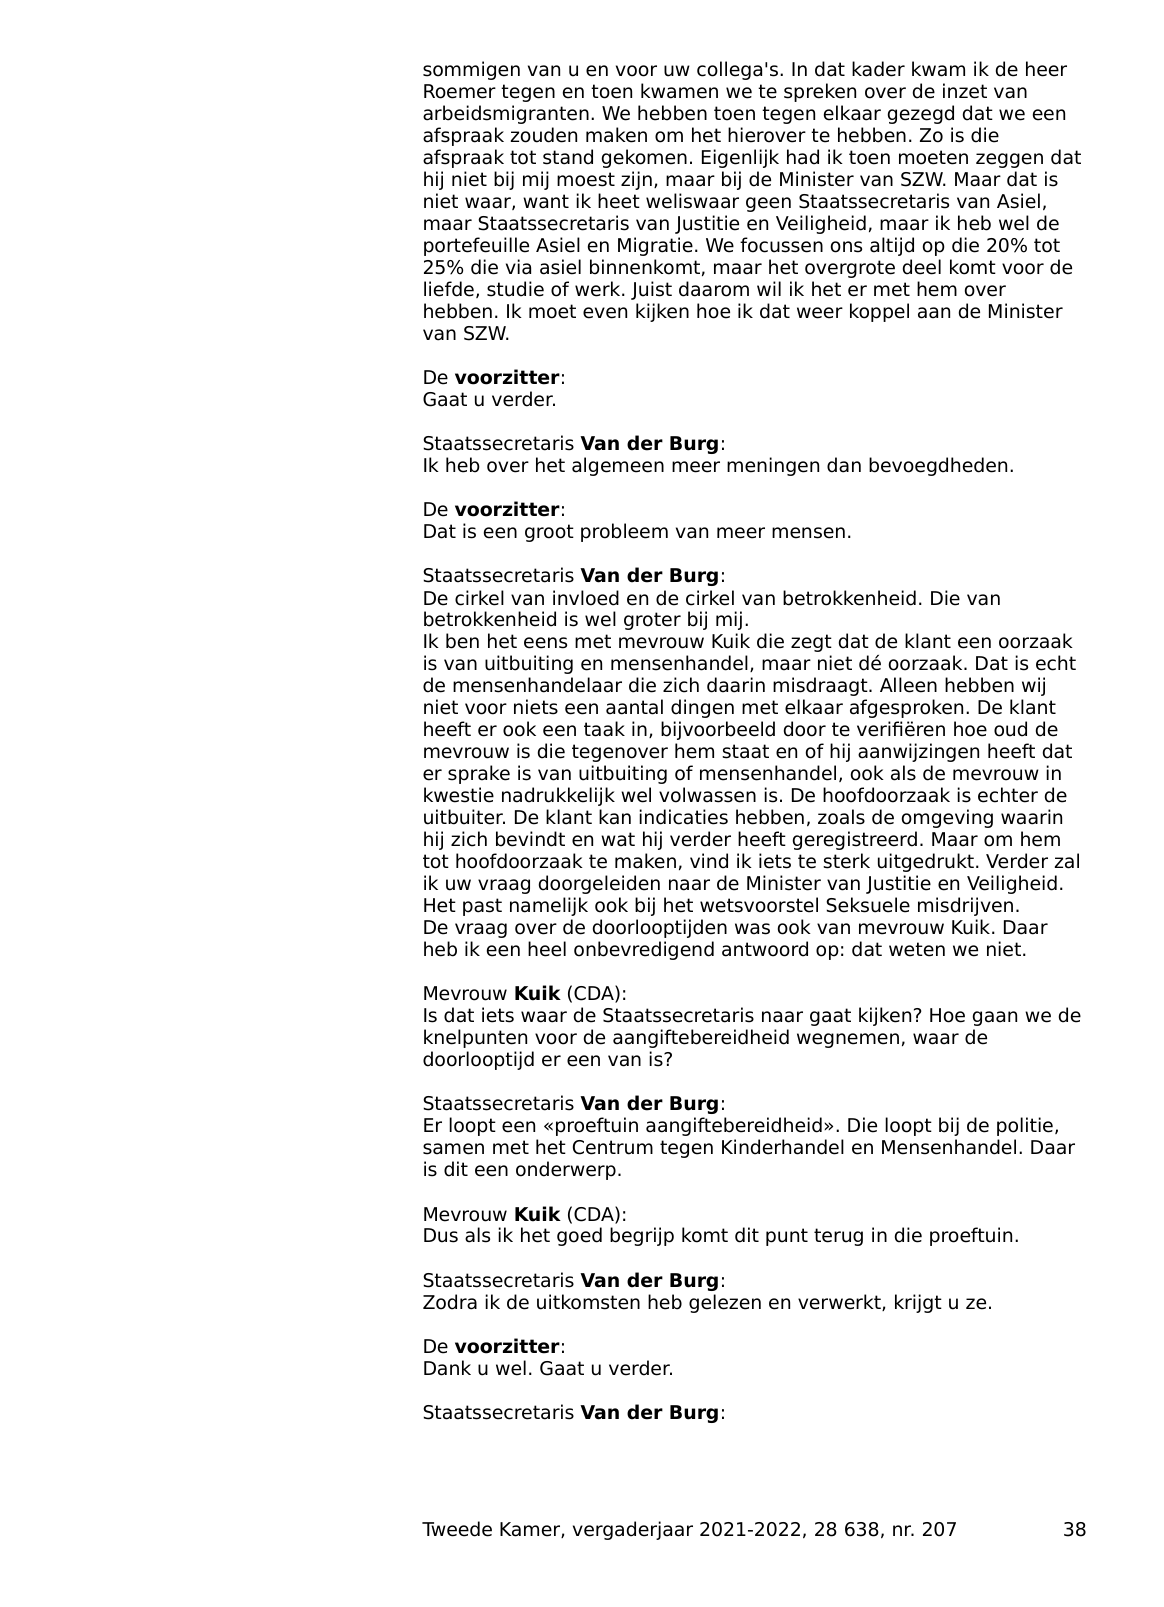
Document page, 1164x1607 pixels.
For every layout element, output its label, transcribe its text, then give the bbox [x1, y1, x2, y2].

text Mevrouw Kuik (CDA): [422, 1203, 1087, 1225]
text Staatssecretaris Van der Burg: [422, 565, 1087, 587]
text Ik ben het eens met mevrouw Kuik die zegt dat de klant een oorzaak is van uitbuiting en mensenhandel, maar niet dé oorzaak. Dat is echt de mensenhandelaar die zich daarin misdraagt. Alleen hebben wij niet voor niets een aantal dingen met elkaar afgesproken. De klant heeft er ook een taak in, bijvoorbeeld door te verifiëren hoe oud de mevrouw is die tegenover hem staat en of hij aanwijzingen heeft dat er sprake is van uitbuiting of mensenhandel, ook als de mevrouw in kwestie nadrukkelijk wel volwassen is. De hoofdoorzaak is echter de uitbuiter. De klant kan indicaties hebben, zoals de omgeving waarin hij zich bevindt en wat hij verder heeft geregistreerd. Maar om hem tot hoofdoorzaak te maken, vind ik iets te sterk uitgedrukt. Verder zal ik uw vraag doorgeleiden naar de Minister van Justitie en Veiligheid. Het past namelijk ook bij het wetsvoorstel Seksuele misdrijven. [422, 631, 1087, 917]
text De voorzitter: [422, 1336, 1087, 1358]
text Staatssecretaris Van der Burg: [422, 1402, 1087, 1424]
text sommigen van u en voor uw collega's. In dat kader kwam ik de heer Roemer tegen en toen kwamen we te spreken over de inzet van arbeidsmigranten. We hebben toen tegen elkaar gezegd dat we een afspraak zouden maken om het hierover te hebben. Zo is die afspraak tot stand gekomen. Eigenlijk had ik toen moeten zeggen dat hij niet bij mij moest zijn, maar bij de Minister van SZW. Maar dat is niet waar, want ik heet weliswaar geen Staatssecretaris van Asiel, maar Staatssecretaris van Justitie en Veiligheid, maar ik heb wel de portefeuille Asiel en Migratie. We focussen ons altijd op die 20% tot 25% die via asiel binnenkomt, maar het overgrote deel komt voor de liefde, studie of werk. Juist daarom wil ik het er met hem over hebben. Ik moet even kijken hoe ik dat weer koppel aan de Minister van SZW. [422, 59, 1087, 345]
text Dat is een groot probleem van meer mensen. [422, 521, 1087, 543]
text Ik heb over het algemeen meer meningen dan bevoegdheden. [422, 455, 1087, 477]
text De voorzitter: [422, 367, 1087, 389]
text Zodra ik de uitkomsten heb gelezen en verwerkt, krijgt u ze. [422, 1292, 1087, 1313]
text De vraag over de doorlooptijden was ook van mevrouw Kuik. Daar heb ik een heel onbevredigend antwoord op: dat weten we niet. [422, 917, 1087, 961]
text Staatssecretaris Van der Burg: [422, 1269, 1087, 1292]
text Dank u wel. Gaat u verder. [422, 1358, 1087, 1380]
text Staatssecretaris Van der Burg: [422, 1093, 1087, 1115]
text Mevrouw Kuik (CDA): [422, 983, 1087, 1005]
text De cirkel van invloed en de cirkel van betrokkenheid. Die van betrokkenheid is wel groter bij mij. [422, 587, 1087, 631]
text Staatssecretaris Van der Burg: [422, 433, 1087, 455]
text Er loopt een «proeftuin aangiftebereidheid». Die loopt bij de politie, samen met het Centrum tegen Kinderhandel en Mensenhandel. Daar is dit een onderwerp. [422, 1115, 1087, 1181]
text Is dat iets waar de Staatssecretaris naar gaat kijken? Hoe gaan we de knelpunten voor de aangiftebereidheid wegnemen, waar de doorlooptijd er een van is? [422, 1005, 1087, 1071]
text De voorzitter: [422, 499, 1087, 521]
text Dus als ik het goed begrijp komt dit punt terug in die proeftuin. [422, 1225, 1087, 1247]
text Gaat u verder. [422, 389, 1087, 411]
